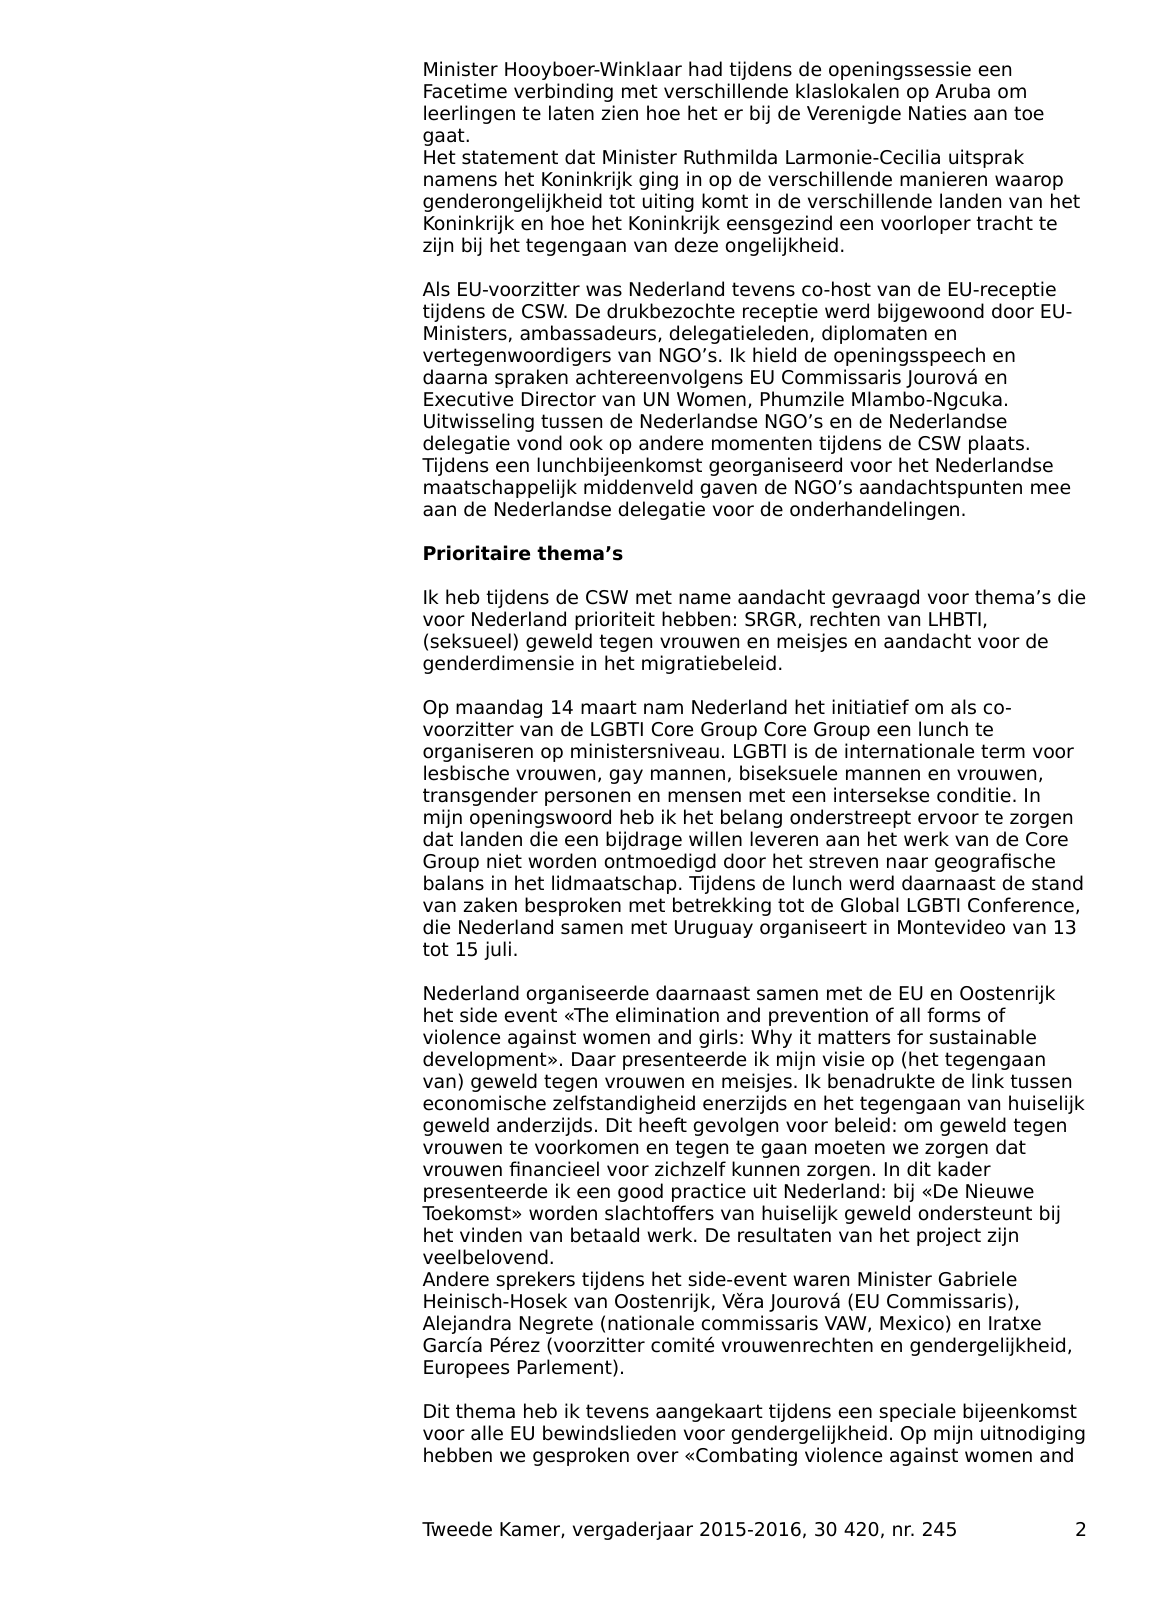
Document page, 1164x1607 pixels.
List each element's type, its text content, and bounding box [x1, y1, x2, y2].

text Als EU-voorzitter was Nederland tevens co-host van de EU-receptie tijdens de CSW. De drukbezochte receptie werd bijgewoond door EU-Ministers, ambassadeurs, delegatieleden, diplomaten en vertegenwoordigers van NGO’s. Ik hield de openingsspeech en daarna spraken achtereenvolgens EU Commissaris Jourová en Executive Director van UN Women, Phumzile Mlambo-Ngcuka. Uitwisseling tussen de Nederlandse NGO’s en de Nederlandse delegatie vond ook op andere momenten tijdens de CSW plaats. Tijdens een lunchbijeenkomst georganiseerd voor het Nederlandse maatschappelijk middenveld gaven de NGO’s aandachtspunten mee aan de Nederlandse delegatie voor de onderhandelingen. [422, 279, 1087, 521]
text Minister Hooyboer-Winklaar had tijdens de openingssessie een Facetime verbinding met verschillende klaslokalen op Aruba om leerlingen te laten zien hoe het er bij de Verenigde Naties aan toe gaat. [422, 59, 1087, 147]
text Andere sprekers tijdens het side-event waren Minister Gabriele Heinisch-Hosek van Oostenrijk, Věra Jourová (EU Commissaris), Alejandra Negrete (nationale commissaris VAW, Mexico) en Iratxe García Pérez (voorzitter comité vrouwenrechten en gendergelijkheid, Europees Parlement). [422, 1269, 1087, 1379]
text Ik heb tijdens de CSW met name aandacht gevraagd voor thema’s die voor Nederland prioriteit hebben: SRGR, rechten van LHBTI, (seksueel) geweld tegen vrouwen en meisjes en aandacht voor de genderdimensie in het migratiebeleid. [422, 587, 1087, 675]
text Het statement dat Minister Ruthmilda Larmonie-Cecilia uitsprak namens het Koninkrijk ging in op de verschillende manieren waarop genderongelijkheid tot uiting komt in de verschillende landen van het Koninkrijk en hoe het Koninkrijk eensgezind een voorloper tracht te zijn bij het tegengaan van deze ongelijkheid. [422, 147, 1087, 257]
text Dit thema heb ik tevens aangekaart tijdens een speciale bijeenkomst voor alle EU bewindslieden voor gendergelijkheid. Op mijn uitnodiging hebben we gesproken over «Combating violence against women and [422, 1401, 1087, 1467]
text Op maandag 14 maart nam Nederland het initiatief om als co-voorzitter van de LGBTI Core Group Core Group een lunch te organiseren op ministersniveau. LGBTI is de internationale term voor lesbische vrouwen, gay mannen, biseksuele mannen en vrouwen, transgender personen en mensen met een intersekse conditie. In mijn openingswoord heb ik het belang onderstreept ervoor te zorgen dat landen die een bijdrage willen leveren aan het werk van de Core Group niet worden ontmoedigd door het streven naar geografische balans in het lidmaatschap. Tijdens de lunch werd daarnaast de stand van zaken besproken met betrekking tot de Global LGBTI Conference, die Nederland samen met Uruguay organiseert in Montevideo van 13 tot 15 juli. [422, 697, 1087, 961]
text Nederland organiseerde daarnaast samen met de EU en Oostenrijk het side event «The elimination and prevention of all forms of violence against women and girls: Why it matters for sustainable development». Daar presenteerde ik mijn visie op (het tegengaan van) geweld tegen vrouwen en meisjes. Ik benadrukte de link tussen economische zelfstandigheid enerzijds en het tegengaan van huiselijk geweld anderzijds. Dit heeft gevolgen voor beleid: om geweld tegen vrouwen te voorkomen en tegen te gaan moeten we zorgen dat vrouwen financieel voor zichzelf kunnen zorgen. In dit kader presenteerde ik een good practice uit Nederland: bij «De Nieuwe Toekomst» worden slachtoffers van huiselijk geweld ondersteunt bij het vinden van betaald werk. De resultaten van het project zijn veelbelovend. [422, 983, 1087, 1269]
subtitle Prioritaire thema’s [422, 543, 1087, 565]
